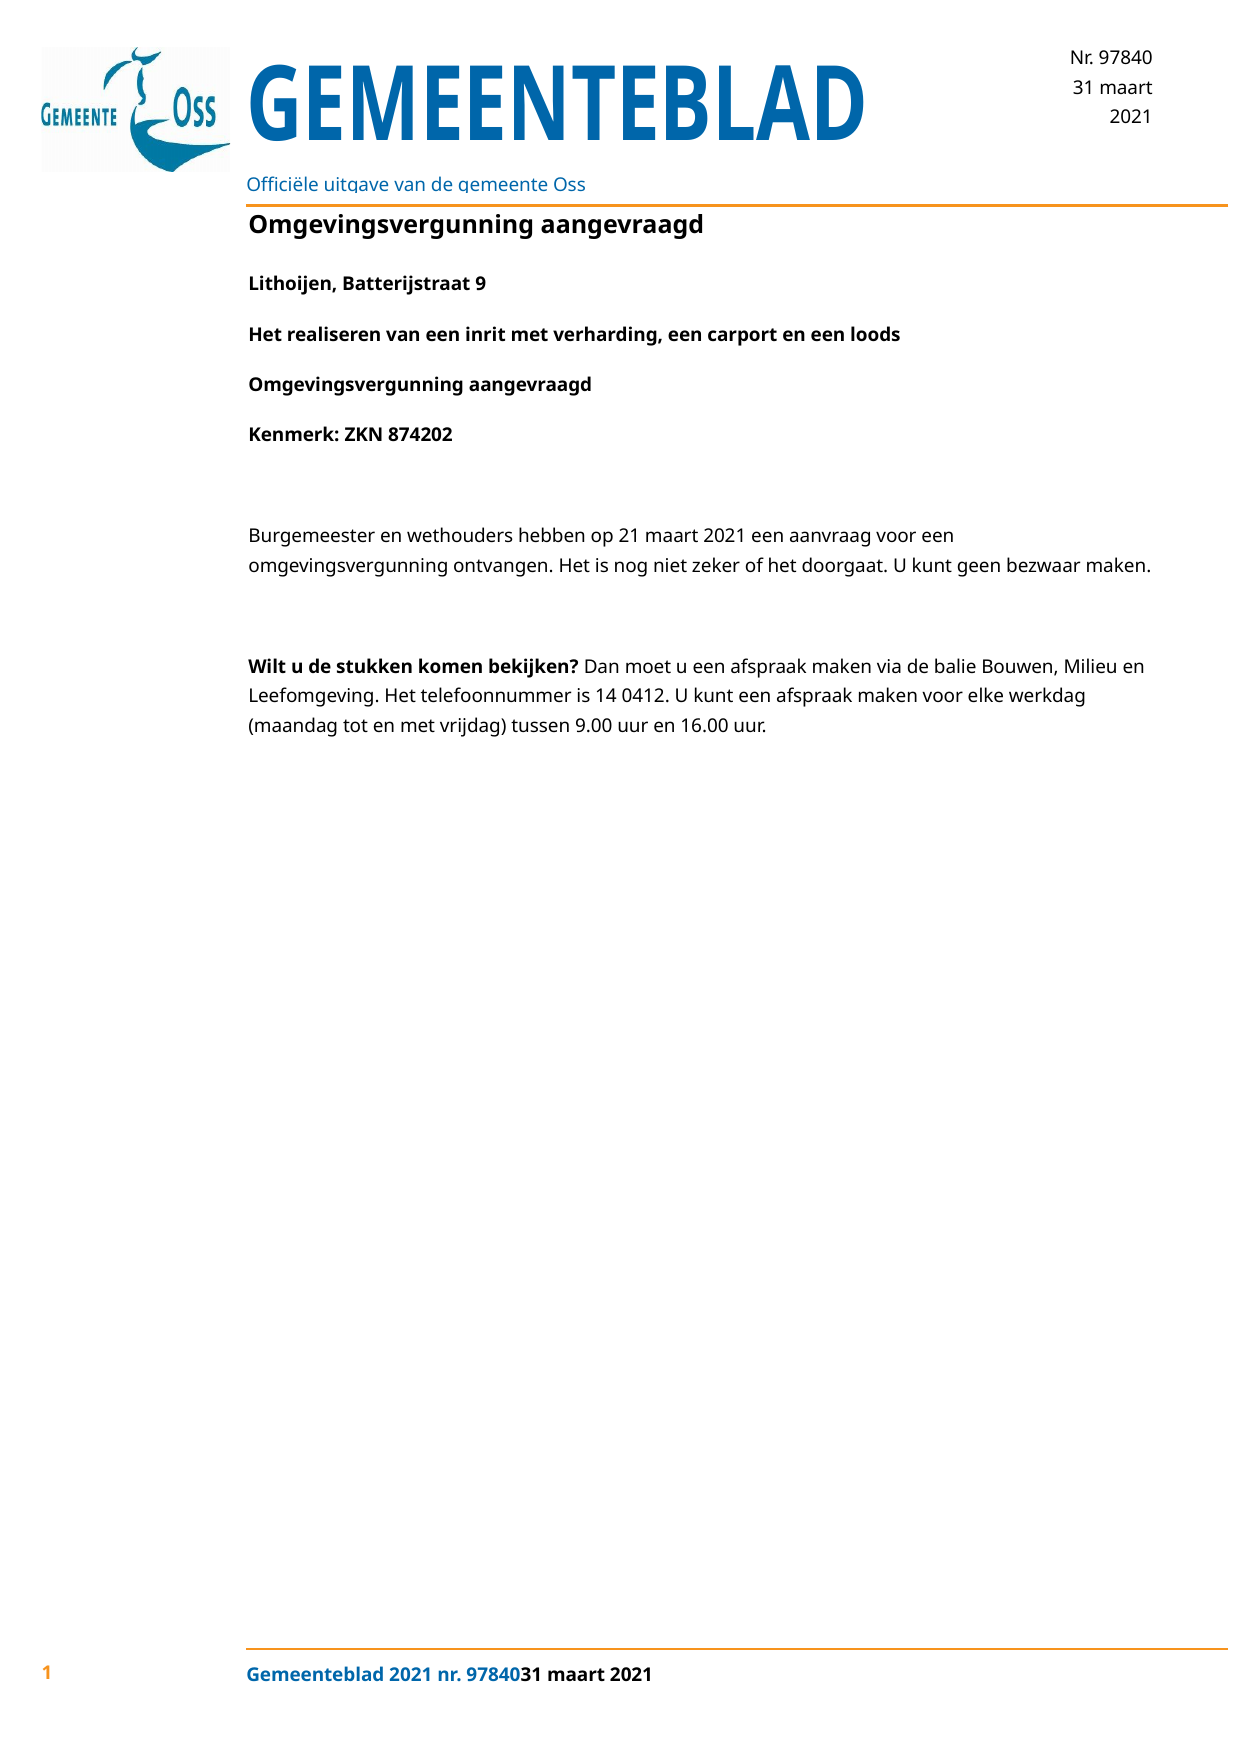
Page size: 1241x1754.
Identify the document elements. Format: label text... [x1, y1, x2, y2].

text Lithoijen, Batterijstraat 9 [248, 270, 1152, 296]
text Het realiseren van een inrit met verharding, een carport en een loods [248, 321, 1152, 346]
text Omgevingsvergunning aangevraagd [248, 371, 1152, 397]
text Wilt u de stukken komen bekijken? Dan moet u een afspraak maken via de balie Bouwen, Milieu en Leefomgeving. Het telefoonnummer is 14 0412. U kunt een afspraak maken voor elke werkdag (maandag tot en met vrijdag) tussen 9.00 uur en 16.00 uur. [248, 653, 1152, 738]
picture [41, 47, 231, 172]
text Burgemeester en wethouders hebben op 21 maart 2021 een aanvraag voor een omgevingsvergunning ontvangen. Het is nog niet zeker of het doorgaat. U kunt geen bezwaar maken. [248, 522, 1152, 578]
text Omgevingsvergunning aangevraagd [248, 207, 1152, 241]
text Kenmerk: ZKN 874202 [248, 422, 1152, 447]
